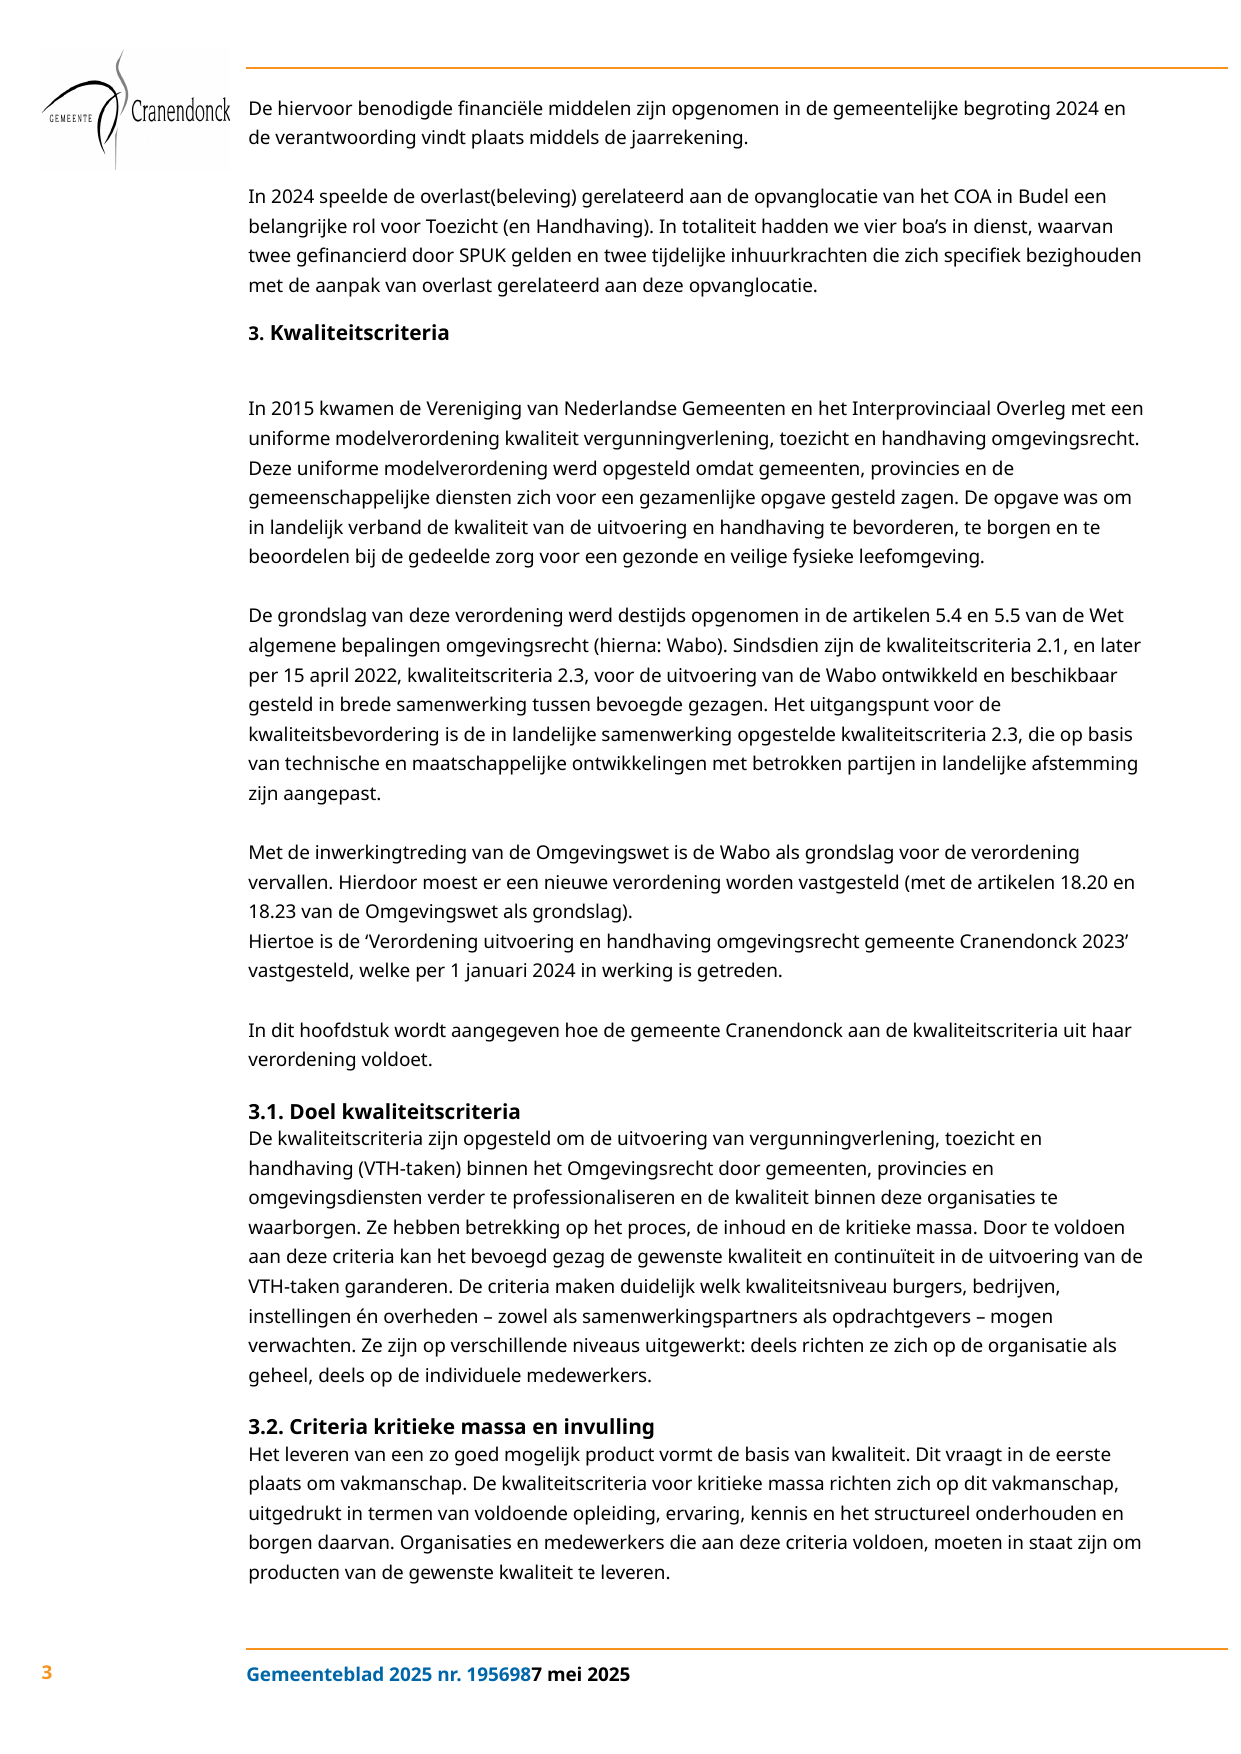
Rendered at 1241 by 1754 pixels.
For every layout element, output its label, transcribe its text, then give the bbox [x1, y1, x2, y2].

picture [41, 47, 231, 172]
text De kwaliteitscriteria zijn opgesteld om de uitvoering van vergunningverlening, toezicht en handhaving (VTH-taken) binnen het Omgevingsrecht door gemeenten, provincies en omgevingsdiensten verder te professionaliseren en de kwaliteit binnen deze organisaties te waarborgen. Ze hebben betrekking op het proces, de inhoud en de kritieke massa. Door te voldoen aan deze criteria kan het bevoegd gezag de gewenste kwaliteit en continuïteit in de uitvoering van de VTH-taken garanderen. De criteria maken duidelijk welk kwaliteitsniveau burgers, bedrijven, instellingen én overheden – zowel als samenwerkingspartners als opdrachtgevers – mogen verwachten. Ze zijn op verschillende niveaus uitgewerkt: deels richten ze zich op de organisatie als geheel, deels op de individuele medewerkers. [248, 1125, 1152, 1388]
text 3.2. Criteria kritieke massa en invulling [248, 1412, 1152, 1441]
text 3.1. Doel kwaliteitscriteria [248, 1097, 1152, 1125]
text In 2015 kwamen de Vereniging van Nederlandse Gemeenten en het Interprovinciaal Overleg met een uniforme modelverordening kwaliteit vergunningverlening, toezicht en handhaving omgevingsrecht. Deze uniforme modelverordening werd opgesteld omdat gemeenten, provincies en de gemeenschappelijke diensten zich voor een gezamenlijke opgave gesteld zagen. De opgave was om in landelijk verband de kwaliteit van de uitvoering en handhaving te bevorderen, te borgen en te beoordelen bij de gedeelde zorg voor een gezonde en veilige fysieke leefomgeving. [248, 396, 1152, 569]
text In dit hoofdstuk wordt aangegeven hoe de gemeente Cranendonck aan de kwaliteitscriteria uit haar verordening voldoet. [248, 1017, 1152, 1072]
text De hiervoor benodigde financiële middelen zijn opgenomen in de gemeentelijke begroting 2024 en de verantwoording vindt plaats middels de jaarrekening. [248, 95, 1152, 150]
text Hiertoe is de ‘Verordening uitvoering en handhaving omgevingsrecht gemeente Cranendonck 2023’ vastgesteld, welke per 1 januari 2024 in werking is getreden. [248, 928, 1152, 983]
text 3. Kwaliteitscriteria [248, 318, 1152, 346]
text Met de inwerkingtreding van de Omgevingswet is de Wabo als grondslag voor de verordening vervallen. Hierdoor moest er een nieuwe verordening worden vastgesteld (met de artikelen 18.20 en 18.23 van de Omgevingswet als grondslag). [248, 839, 1152, 924]
text Het leveren van een zo goed mogelijk product vormt de basis van kwaliteit. Dit vraagt in de eerste plaats om vakmanschap. De kwaliteitscriteria voor kritieke massa richten zich op dit vakmanschap, uitgedrukt in termen van voldoende opleiding, ervaring, kennis en het structureel onderhouden en borgen daarvan. Organisaties en medewerkers die aan deze criteria voldoen, moeten in staat zijn om producten van de gewenste kwaliteit te leveren. [248, 1441, 1152, 1585]
text In 2024 speelde de overlast(beleving) gerelateerd aan de opvanglocatie van het COA in Budel een belangrijke rol voor Toezicht (en Handhaving). In totaliteit hadden we vier boa’s in dienst, waarvan twee gefinancierd door SPUK gelden en twee tijdelijke inhuurkrachten die zich specifiek bezighouden met de aanpak van overlast gerelateerd aan deze opvanglocatie. [248, 183, 1152, 298]
text De grondslag van deze verordening werd destijds opgenomen in de artikelen 5.4 en 5.5 van de Wet algemene bepalingen omgevingsrecht (hierna: Wabo). Sindsdien zijn de kwaliteitscriteria 2.1, en later per 15 april 2022, kwaliteitscriteria 2.3, voor de uitvoering van de Wabo ontwikkeld en beschikbaar gesteld in brede samenwerking tussen bevoegde gezagen. Het uitgangspunt voor de kwaliteitsbevordering is de in landelijke samenwerking opgestelde kwaliteitscriteria 2.3, die op basis van technische en maatschappelijke ontwikkelingen met betrokken partijen in landelijke afstemming zijn aangepast. [248, 603, 1152, 806]
